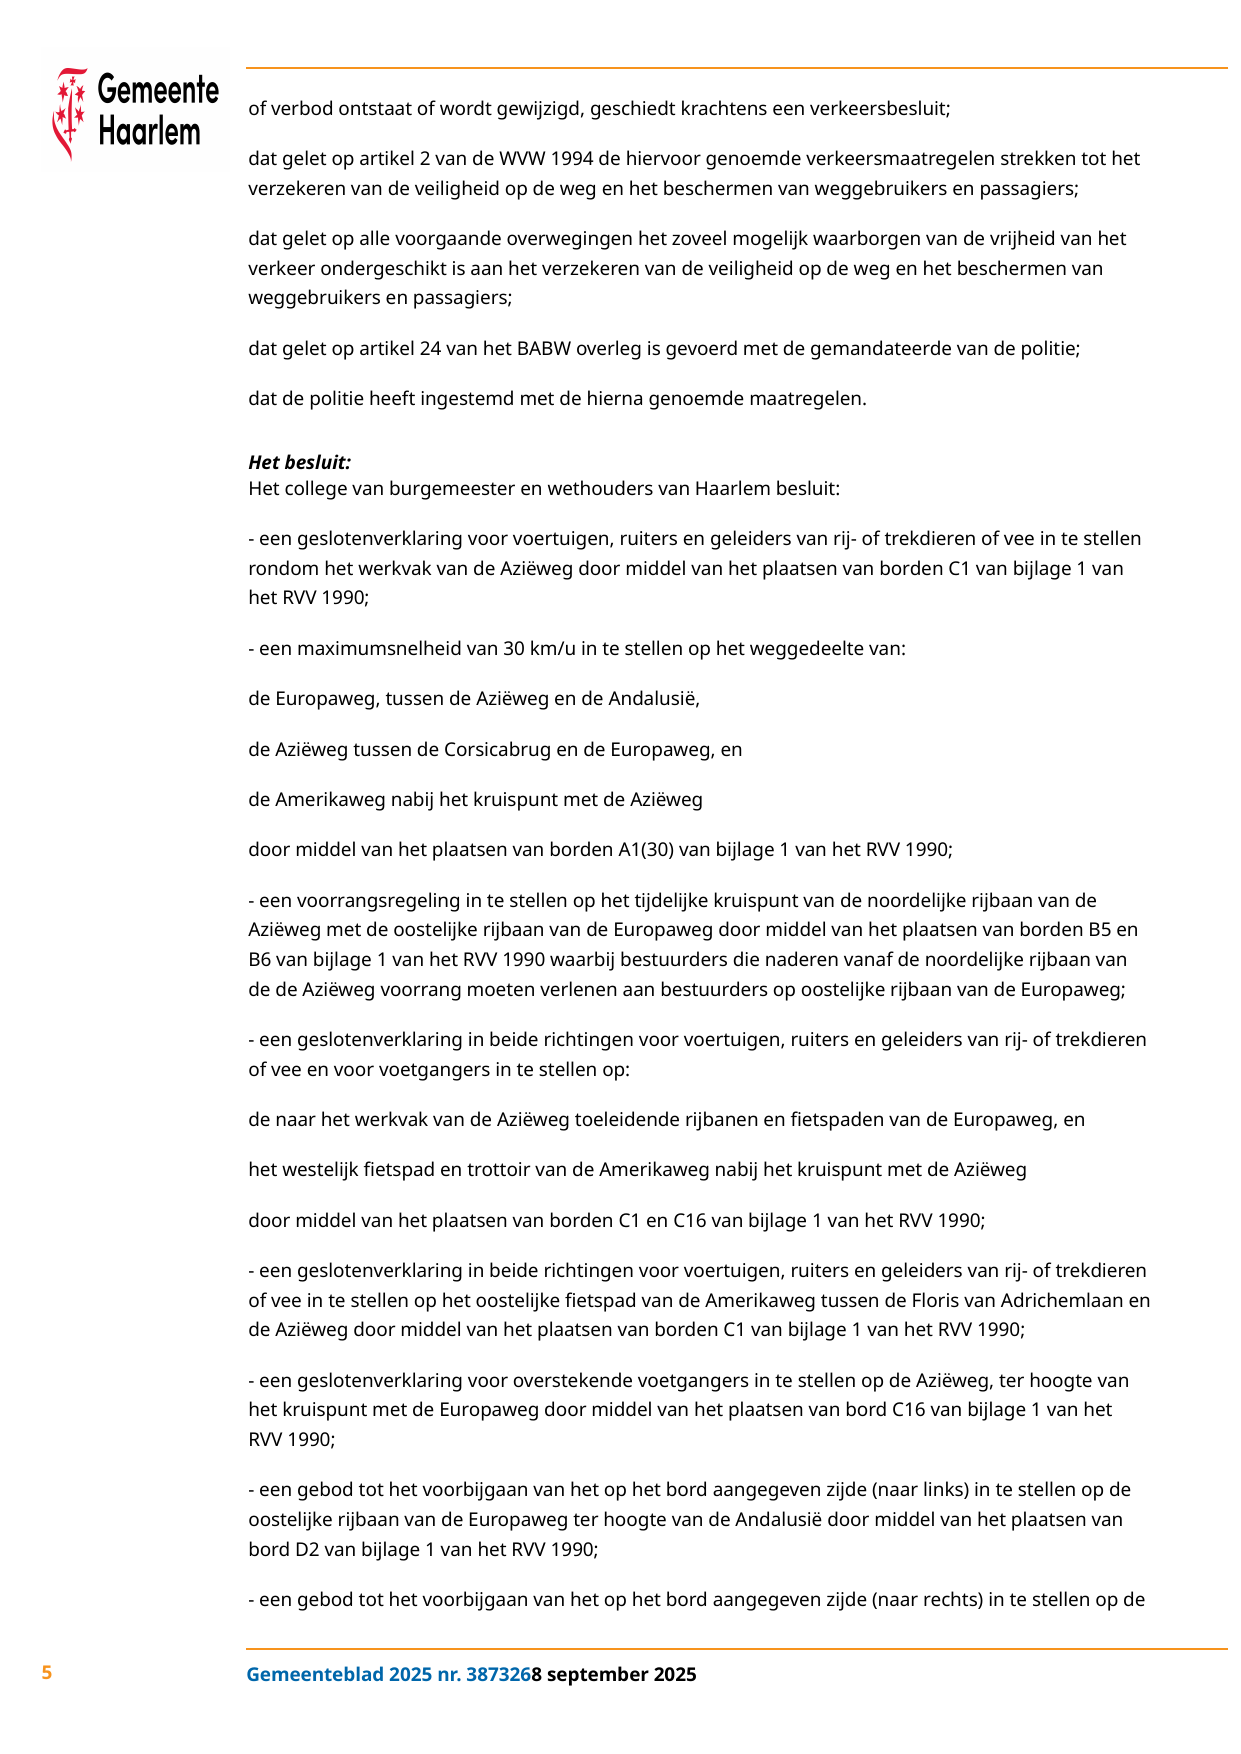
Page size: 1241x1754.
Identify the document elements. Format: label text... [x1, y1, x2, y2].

text - een geslotenverklaring in beide richtingen voor voertuigen, ruiters en geleiders van rij- of trekdieren of vee in te stellen op het oostelijke fietspad van de Amerikaweg tussen de Floris van Adrichemlaan en de Aziëweg door middel van het plaatsen van borden C1 van bijlage 1 van het RVV 1990; [248, 1257, 1152, 1342]
text de Amerikaweg nabij het kruispunt met de Aziëweg [248, 786, 1152, 812]
text - een voorrangsregeling in te stellen op het tijdelijke kruispunt van de noordelijke rijbaan van de Aziëweg met de oostelijke rijbaan van de Europaweg door middel van het plaatsen van borden B5 en B6 van bijlage 1 van het RVV 1990 waarbij bestuurders die naderen vanaf de noordelijke rijbaan van de de Aziëweg voorrang moeten verlenen aan bestuurders op oostelijke rijbaan van de Europaweg; [248, 887, 1152, 1001]
text - een maximumsnelheid van 30 km/u in te stellen op het weggedeelte van: [248, 635, 1152, 661]
text - een gebod tot het voorbijgaan van het op het bord aangegeven zijde (naar links) in te stellen op de oostelijke rijbaan van de Europaweg ter hoogte van de Andalusië door middel van het plaatsen van bord D2 van bijlage 1 van het RVV 1990; [248, 1477, 1152, 1561]
picture [41, 47, 231, 172]
text Het besluit: [248, 449, 1152, 475]
text door middel van het plaatsen van borden C1 en C16 van bijlage 1 van het RVV 1990; [248, 1207, 1152, 1233]
text dat gelet op alle voorgaande overwegingen het zoveel mogelijk waarborgen van de vrijheid van het verkeer ondergeschikt is aan het verzekeren van de veiligheid op de weg en het beschermen van weggebruikers en passagiers; [248, 225, 1152, 310]
text de Aziëweg tussen de Corsicabrug en de Europaweg, en [248, 736, 1152, 761]
text de naar het werkvak van de Aziëweg toeleidende rijbanen en fietspaden van de Europaweg, en [248, 1106, 1152, 1132]
text - een geslotenverklaring voor overstekende voetgangers in te stellen op de Aziëweg, ter hoogte van het kruispunt met de Europaweg door middel van het plaatsen van bord C16 van bijlage 1 van het RVV 1990; [248, 1367, 1152, 1452]
text - een geslotenverklaring voor voertuigen, ruiters en geleiders van rij- of trekdieren of vee in te stellen rondom het werkvak van de Aziëweg door middel van het plaatsen van borden C1 van bijlage 1 van het RVV 1990; [248, 525, 1152, 610]
text dat de politie heeft ingestemd met de hierna genoemde maatregelen. [248, 385, 1152, 411]
text dat gelet op artikel 24 van het BABW overleg is gevoerd met de gemandateerde van de politie; [248, 335, 1152, 361]
text door middel van het plaatsen van borden A1(30) van bijlage 1 van het RVV 1990; [248, 837, 1152, 862]
text - een geslotenverklaring in beide richtingen voor voertuigen, ruiters en geleiders van rij- of trekdieren of vee en voor voetgangers in te stellen op: [248, 1026, 1152, 1081]
text het westelijk fietspad en trottoir van de Amerikaweg nabij het kruispunt met de Aziëweg [248, 1157, 1152, 1182]
text of verbod ontstaat of wordt gewijzigd, geschiedt krachtens een verkeersbesluit; [248, 95, 1152, 121]
text Het college van burgemeester en wethouders van Haarlem besluit: [248, 475, 1152, 501]
text dat gelet op artikel 2 van de WVW 1994 de hiervoor genoemde verkeersmaatregelen strekken tot het verzekeren van de veiligheid op de weg en het beschermen van weggebruikers en passagiers; [248, 145, 1152, 201]
text - een gebod tot het voorbijgaan van het op het bord aangegeven zijde (naar rechts) in te stellen op de [248, 1586, 1152, 1612]
text de Europaweg, tussen de Aziëweg en de Andalusië, [248, 685, 1152, 711]
